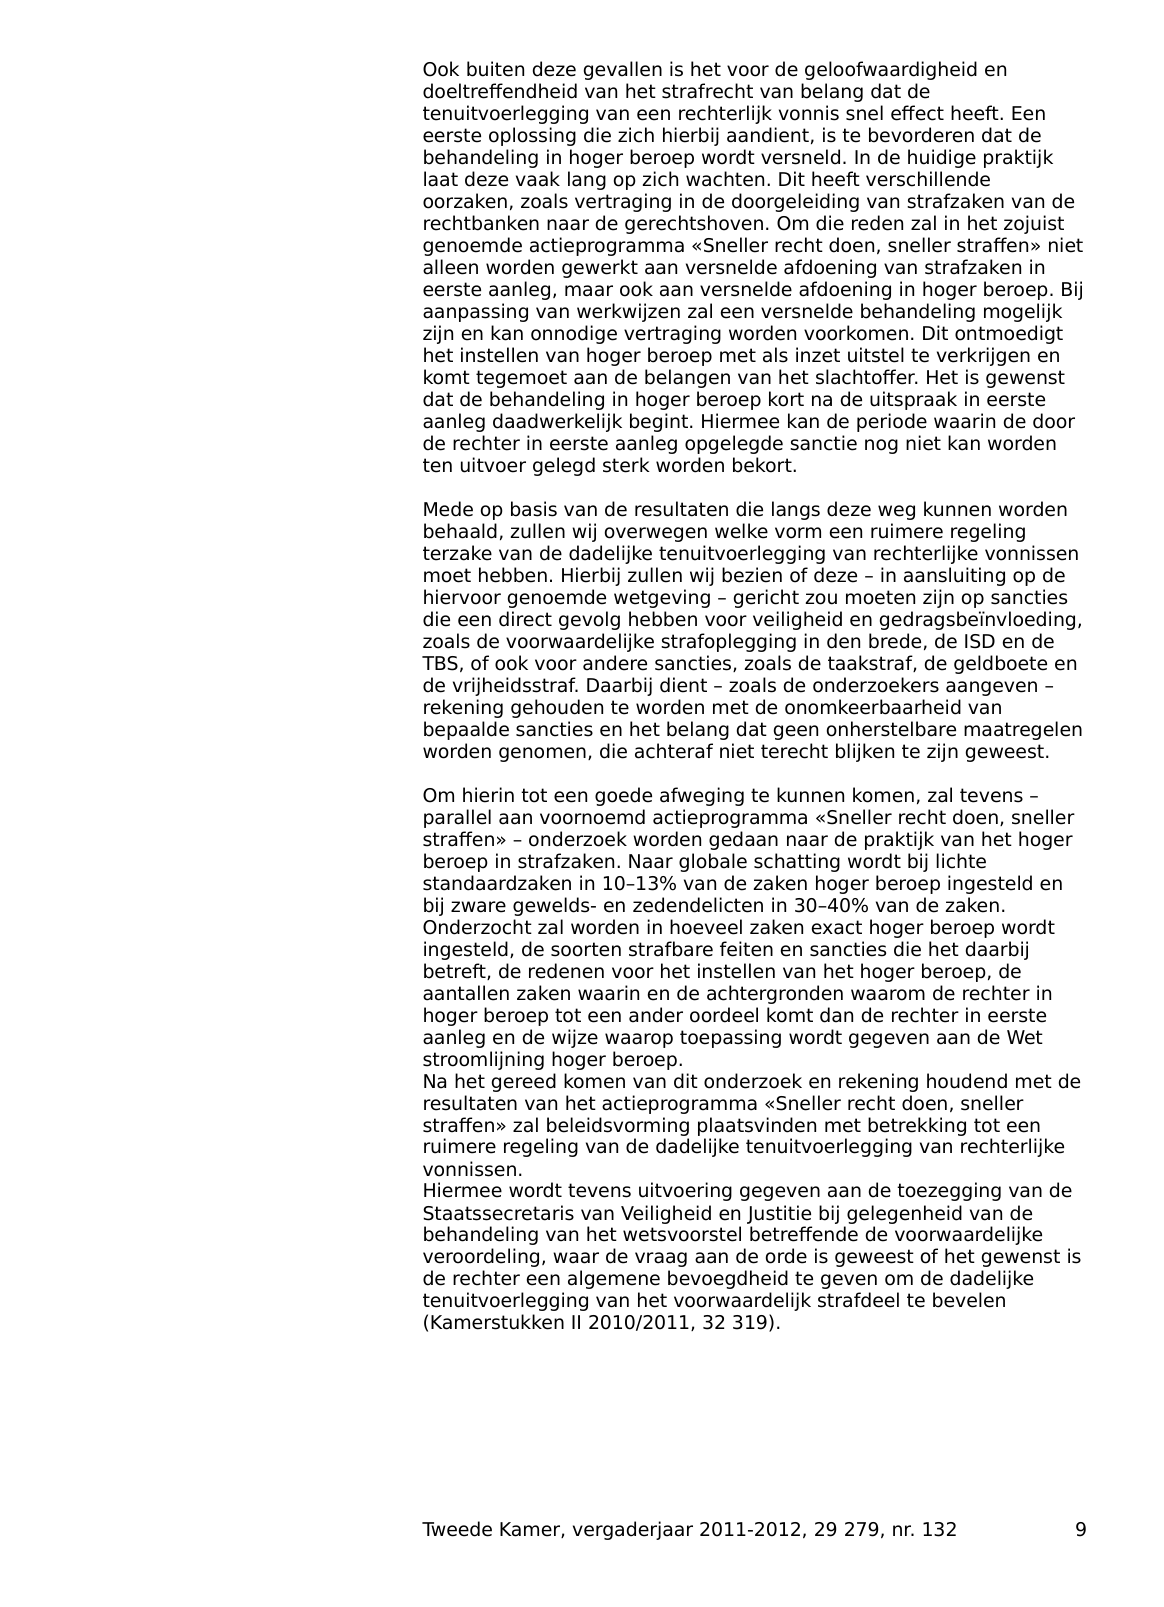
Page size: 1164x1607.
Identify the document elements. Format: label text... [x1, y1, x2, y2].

text Ook buiten deze gevallen is het voor de geloofwaardigheid en doeltreffendheid van het strafrecht van belang dat de tenuitvoerlegging van een rechterlijk vonnis snel effect heeft. Een eerste oplossing die zich hierbij aandient, is te bevorderen dat de behandeling in hoger beroep wordt versneld. In de huidige praktijk laat deze vaak lang op zich wachten. Dit heeft verschillende oorzaken, zoals vertraging in de doorgeleiding van strafzaken van de rechtbanken naar de gerechtshoven. Om die reden zal in het zojuist genoemde actieprogramma «Sneller recht doen, sneller straffen» niet alleen worden gewerkt aan versnelde afdoening van strafzaken in eerste aanleg, maar ook aan versnelde afdoening in hoger beroep. Bij aanpassing van werkwijzen zal een versnelde behandeling mogelijk zijn en kan onnodige vertraging worden voorkomen. Dit ontmoedigt het instellen van hoger beroep met als inzet uitstel te verkrijgen en komt tegemoet aan de belangen van het slachtoffer. Het is gewenst dat de behandeling in hoger beroep kort na de uitspraak in eerste aanleg daadwerkelijk begint. Hiermee kan de periode waarin de door de rechter in eerste aanleg opgelegde sanctie nog niet kan worden ten uitvoer gelegd sterk worden bekort. [422, 59, 1087, 477]
text Mede op basis van de resultaten die langs deze weg kunnen worden behaald, zullen wij overwegen welke vorm een ruimere regeling terzake van de dadelijke tenuitvoerlegging van rechterlijke vonnissen moet hebben. Hierbij zullen wij bezien of deze – in aansluiting op de hiervoor genoemde wetgeving – gericht zou moeten zijn op sancties die een direct gevolg hebben voor veiligheid en gedragsbeïnvloeding, zoals de voorwaardelijke strafoplegging in den brede, de ISD en de TBS, of ook voor andere sancties, zoals de taakstraf, de geldboete en de vrijheidsstraf. Daarbij dient – zoals de onderzoekers aangeven – rekening gehouden te worden met de onomkeerbaarheid van bepaalde sancties en het belang dat geen onherstelbare maatregelen worden genomen, die achteraf niet terecht blijken te zijn geweest. [422, 499, 1087, 763]
text Na het gereed komen van dit onderzoek en rekening houdend met de resultaten van het actieprogramma «Sneller recht doen, sneller straffen» zal beleidsvorming plaatsvinden met betrekking tot een ruimere regeling van de dadelijke tenuitvoerlegging van rechterlijke vonnissen. [422, 1071, 1087, 1180]
text Om hierin tot een goede afweging te kunnen komen, zal tevens – parallel aan voornoemd actieprogramma «Sneller recht doen, sneller straffen» – onderzoek worden gedaan naar de praktijk van het hoger beroep in strafzaken. Naar globale schatting wordt bij lichte standaardzaken in 10–13% van de zaken hoger beroep ingesteld en bij zware gewelds- en zedendelicten in 30–40% van de zaken. Onderzocht zal worden in hoeveel zaken exact hoger beroep wordt ingesteld, de soorten strafbare feiten en sancties die het daarbij betreft, de redenen voor het instellen van het hoger beroep, de aantallen zaken waarin en de achtergronden waarom de rechter in hoger beroep tot een ander oordeel komt dan de rechter in eerste aanleg en de wijze waarop toepassing wordt gegeven aan de Wet stroomlijning hoger beroep. [422, 785, 1087, 1071]
text Hiermee wordt tevens uitvoering gegeven aan de toezegging van de Staatssecretaris van Veiligheid en Justitie bij gelegenheid van de behandeling van het wetsvoorstel betreffende de voorwaardelijke veroordeling, waar de vraag aan de orde is geweest of het gewenst is de rechter een algemene bevoegdheid te geven om de dadelijke tenuitvoerlegging van het voorwaardelijk strafdeel te bevelen (Kamerstukken II 2010/2011, 32 319). [422, 1180, 1087, 1334]
